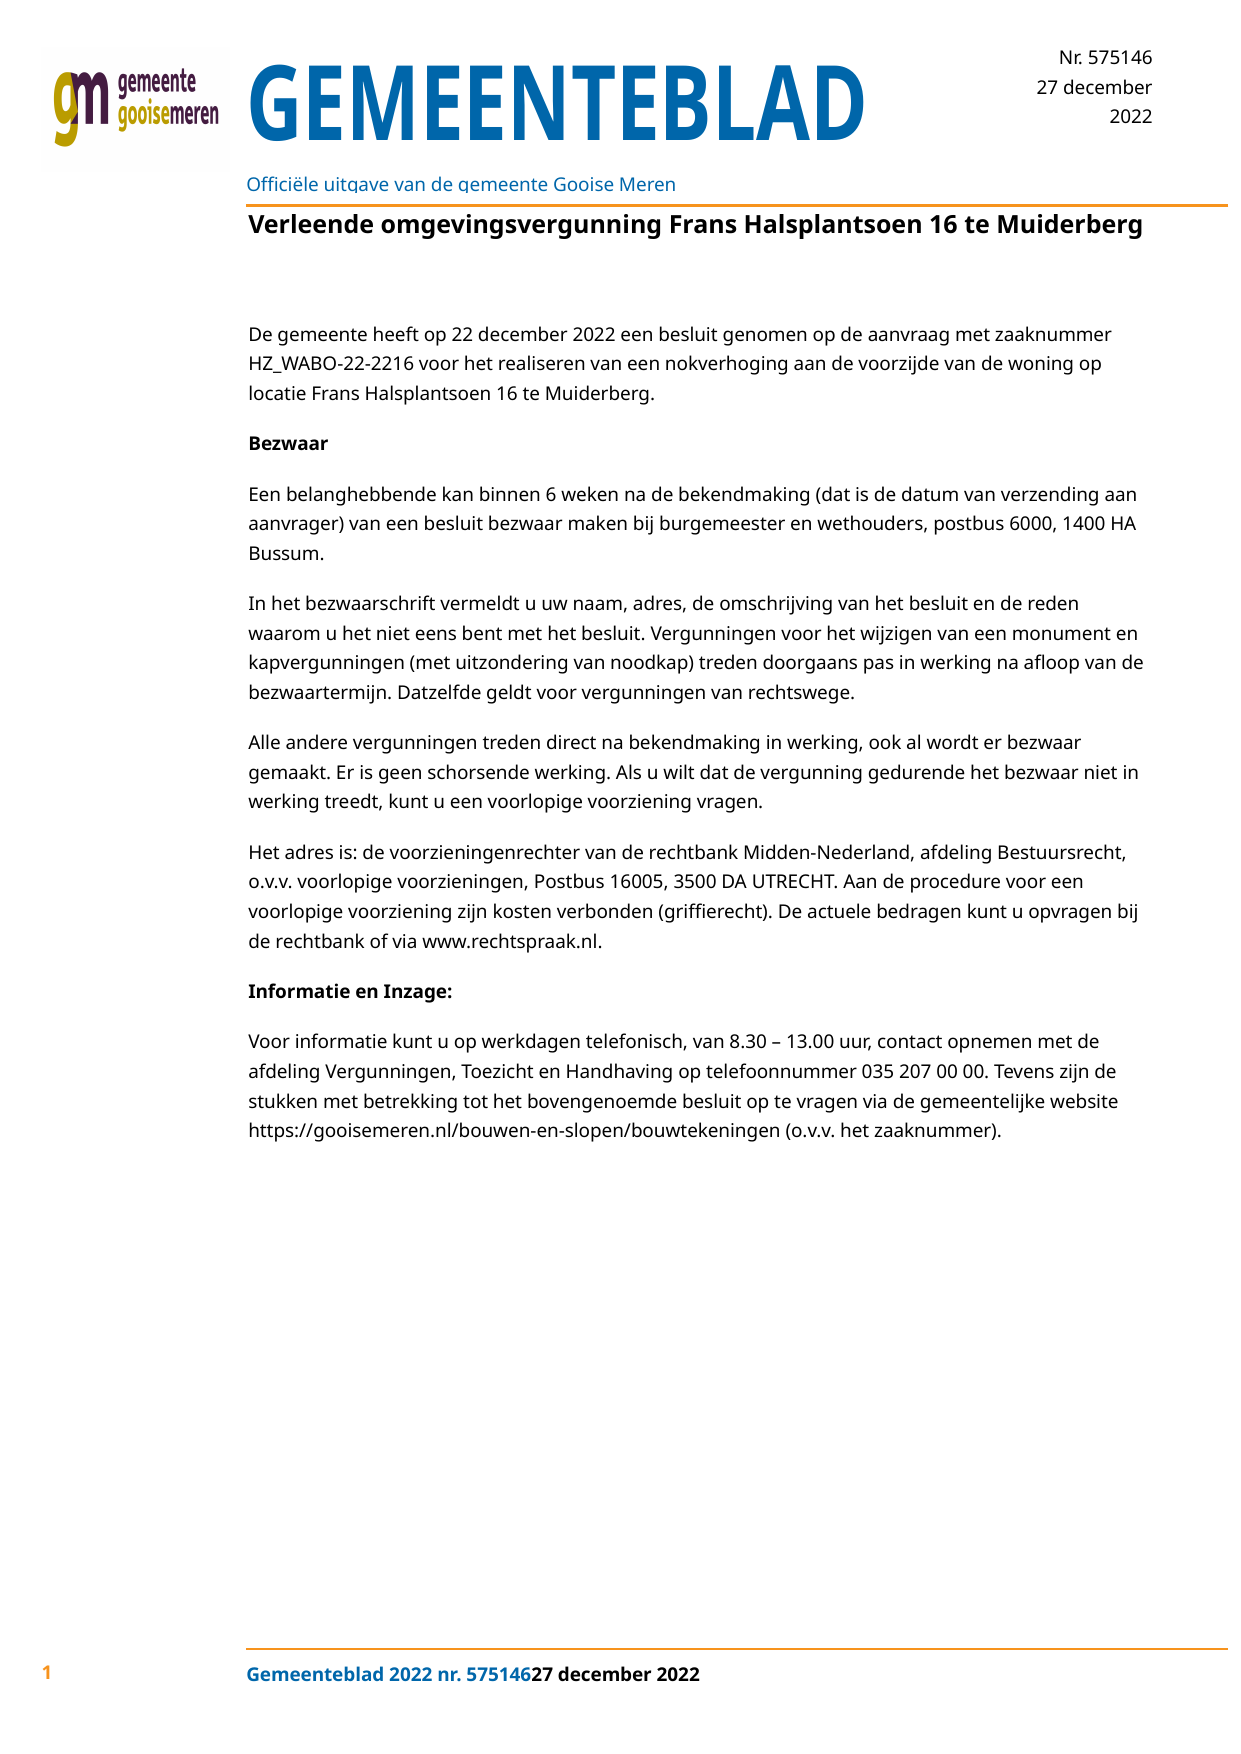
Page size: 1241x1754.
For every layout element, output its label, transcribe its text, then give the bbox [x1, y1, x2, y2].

text Alle andere vergunningen treden direct na bekendmaking in werking, ook al wordt er bezwaar gemaakt. Er is geen schorsende werking. Als u wilt dat de vergunning gedurende het bezwaar niet in werking treedt, kunt u een voorlopige voorziening vragen. [248, 729, 1152, 814]
text De gemeente heeft op 22 december 2022 een besluit genomen op de aanvraag met zaaknummer HZ_WABO-22-2216 voor het realiseren van een nokverhoging aan de voorzijde van de woning op locatie Frans Halsplantsoen 16 te Muiderberg. [248, 321, 1152, 406]
text In het bezwaarschrift vermeldt u uw naam, adres, de omschrijving van het besluit en de reden waarom u het niet eens bent met het besluit. Vergunningen voor het wijzigen van een monument en kapvergunningen (met uitzondering van noodkap) treden doorgaans pas in werking na afloop van de bezwaartermijn. Datzelfde geldt voor vergunningen van rechtswege. [248, 590, 1152, 705]
text Een belanghebbende kan binnen 6 weken na de bekendmaking (dat is de datum van verzending aan aanvrager) van een besluit bezwaar maken bij burgemeester en wethouders, postbus 6000, 1400 HA Bussum. [248, 481, 1152, 566]
text Het adres is: de voorzieningenrechter van de rechtbank Midden-Nederland, afdeling Bestuursrecht, o.v.v. voorlopige voorzieningen, Postbus 16005, 3500 DA UTRECHT. Aan de procedure voor een voorlopige voorziening zijn kosten verbonden (griffierecht). De actuele bedragen kunt u opvragen bij de rechtbank of via www.rechtspraak.nl. [248, 839, 1152, 953]
text Verleende omgevingsvergunning Frans Halsplantsoen 16 te Muiderberg [248, 207, 1152, 241]
text Voor informatie kunt u op werkdagen telefonisch, van 8.30 – 13.00 uur, contact opnemen met de afdeling Vergunningen, Toezicht en Handhaving op telefoonnummer 035 207 00 00. Tevens zijn de stukken met betrekking tot het bovengenoemde besluit op te vragen via de gemeentelijke website https://gooisemeren.nl/bouwen-en-slopen/bouwtekeningen (o.v.v. het zaaknummer). [248, 1029, 1152, 1143]
text Informatie en Inzage: [248, 978, 1152, 1004]
picture [41, 47, 231, 172]
text Bezwaar [248, 430, 1152, 456]
